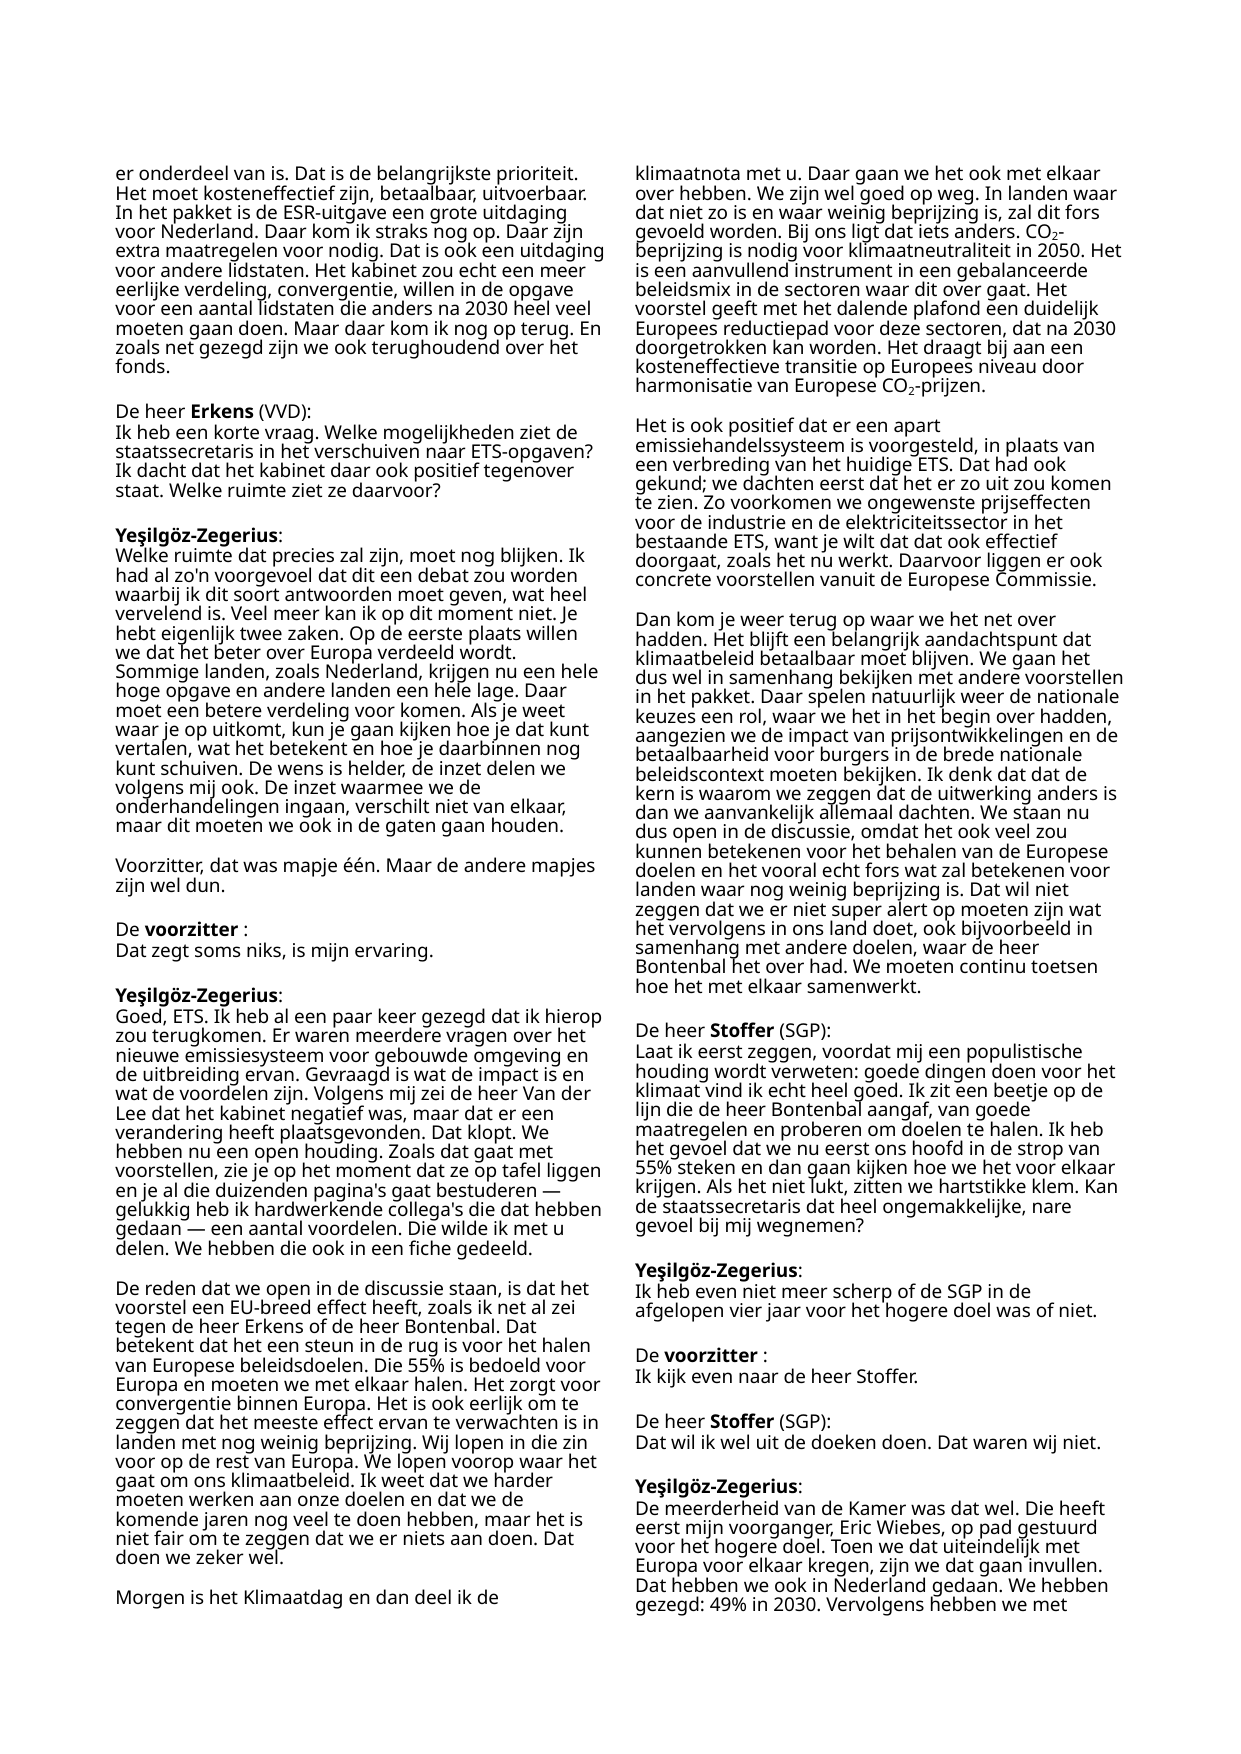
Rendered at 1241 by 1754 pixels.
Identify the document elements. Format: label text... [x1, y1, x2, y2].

text Ik kijk even naar de heer Stoffer. [635, 1368, 1125, 1387]
text De heer Stoffer (SGP): [635, 1018, 1125, 1043]
text De voorzitter : [635, 1342, 1125, 1368]
text Het is ook positief dat er een apart emissiehandelssysteem is voorgesteld, in plaats van een verbreding van het huidige ETS. Dat had ook gekund; we dachten eerst dat het er zo uit zou komen te zien. Zo voorkomen we ongewenste prijseffecten voor de industrie en de elektriciteitssector in het bestaande ETS, want je wilt dat dat ook effectief doorgaat, zoals het nu werkt. Daarvoor liggen er ook concrete voorstellen vanuit de Europese Commissie. [635, 417, 1125, 591]
text Welke ruimte dat precies zal zijn, moet nog blijken. Ik had al zo'n voorgevoel dat dit een debat zou worden waarbij ik dit soort antwoorden moet geven, wat heel vervelend is. Veel meer kan ik op dit moment niet. Je hebt eigenlijk twee zaken. Op de eerste plaats willen we dat het beter over Europa verdeeld wordt. Sommige landen, zoals Nederland, krijgen nu een hele hoge opgave en andere landen een hele lage. Daar moet een betere verdeling voor komen. Als je weet waar je op uitkomt, kun je gaan kijken hoe je dat kunt vertalen, wat het betekent en hoe je daarbinnen nog kunt schuiven. De wens is helder, de inzet delen we volgens mij ook. De inzet waarmee we de onderhandelingen ingaan, verschilt niet van elkaar, maar dit moeten we ook in de gaten gaan houden. [115, 547, 605, 837]
text De meerderheid van de Kamer was dat wel. Die heeft eerst mijn voorganger, Eric Wiebes, op pad gestuurd voor het hogere doel. Toen we dat uiteindelijk met Europa voor elkaar kregen, zijn we dat gaan invullen. Dat hebben we ook in Nederland gedaan. We hebben gezegd: 49% in 2030. Vervolgens hebben we met [635, 1499, 1125, 1615]
text De heer Stoffer (SGP): [635, 1408, 1125, 1434]
text Yeşilgöz-Zegerius: [115, 522, 605, 547]
text Ik heb een korte vraag. Welke mogelijkheden ziet de staatssecretaris in het verschuiven naar ETS-opgaven? Ik dacht dat het kabinet daar ook positief tegenover staat. Welke ruimte ziet ze daarvoor? [115, 424, 605, 501]
text Yeşilgöz-Zegerius: [635, 1257, 1125, 1283]
text er onderdeel van is. Dat is de belangrijkste prioriteit. Het moet kosteneffectief zijn, betaalbaar, uitvoerbaar. In het pakket is de ESR-uitgave een grote uitdaging voor Nederland. Daar kom ik straks nog op. Daar zijn extra maatregelen voor nodig. Dat is ook een uitdaging voor andere lidstaten. Het kabinet zou echt een meer eerlijke verdeling, convergentie, willen in de opgave voor een aantal lidstaten die anders na 2030 heel veel moeten gaan doen. Maar daar kom ik nog op terug. En zoals net gezegd zijn we ook terughoudend over het fonds. [115, 165, 605, 377]
text Dat zegt soms niks, is mijn ervaring. [115, 942, 605, 962]
text Morgen is het Klimaatdag en dan deel ik de [115, 1589, 605, 1608]
text De reden dat we open in de discussie staan, is dat het voorstel een EU-breed effect heeft, zoals ik net al zei tegen de heer Erkens of de heer Bontenbal. Dat betekent dat het een steun in de rug is voor het halen van Europese beleidsdoelen. Die 55% is bedoeld voor Europa en moeten we met elkaar halen. Het zorgt voor convergentie binnen Europa. Het is ook eerlijk om te zeggen dat het meeste effect ervan te verwachten is in landen met nog weinig beprijzing. Wij lopen in die zin voor op de rest van Europa. We lopen voorop waar het gaat om ons klimaatbeleid. Ik weet dat we harder moeten werken aan onze doelen en dat we de komende jaren nog veel te doen hebben, maar het is niet fair om te zeggen dat we er niets aan doen. Dat doen we zeker wel. [115, 1279, 605, 1568]
text Dan kom je weer terug op waar we het net over hadden. Het blijft een belangrijk aandachtspunt dat klimaatbeleid betaalbaar moet blijven. We gaan het dus wel in samenhang bekijken met andere voorstellen in het pakket. Daar spelen natuurlijk weer de nationale keuzes een rol, waar we het in het begin over hadden, aangezien we de impact van prijsontwikkelingen en de betaalbaarheid voor burgers in de brede nationale beleidscontext moeten bekijken. Ik denk dat dat de kern is waarom we zeggen dat de uitwerking anders is dan we aanvankelijk allemaal dachten. We staan nu dus open in de discussie, omdat het ook veel zou kunnen betekenen voor het behalen van de Europese doelen en het vooral echt fors wat zal betekenen voor landen waar nog weinig beprijzing is. Dat wil niet zeggen dat we er niet super alert op moeten zijn wat het vervolgens in ons land doet, ook bijvoorbeeld in samenhang met andere doelen, waar de heer Bontenbal het over had. We moeten continu toetsen hoe het met elkaar samenwerkt. [635, 611, 1125, 997]
text Yeşilgöz-Zegerius: [635, 1474, 1125, 1499]
text Laat ik eerst zeggen, voordat mij een populistische houding wordt verweten: goede dingen doen voor het klimaat vind ik echt heel goed. Ik zit een beetje op de lijn die de heer Bontenbal aangaf, van goede maatregelen en proberen om doelen te halen. Ik heb het gevoel dat we nu eerst ons hoofd in de strop van 55% steken en dan gaan kijken hoe we het voor elkaar krijgen. Als het niet lukt, zitten we hartstikke klem. Kan de staatssecretaris dat heel ongemakkelijke, nare gevoel bij mij wegnemen? [635, 1043, 1125, 1236]
text Goed, ETS. Ik heb al een paar keer gezegd dat ik hierop zou terugkomen. Er waren meerdere vragen over het nieuwe emissiesysteem voor gebouwde omgeving en de uitbreiding ervan. Gevraagd is wat de impact is en wat de voordelen zijn. Volgens mij zei de heer Van der Lee dat het kabinet negatief was, maar dat er een verandering heeft plaatsgevonden. Dat klopt. We hebben nu een open houding. Zoals dat gaat met voorstellen, zie je op het moment dat ze op tafel liggen en je al die duizenden pagina's gaat bestuderen — gelukkig heb ik hardwerkende collega's die dat hebben gedaan — een aantal voordelen. Die wilde ik met u delen. We hebben die ook in een fiche gedeeld. [115, 1008, 605, 1259]
text De heer Erkens (VVD): [115, 398, 605, 424]
text Dat wil ik wel uit de doeken doen. Dat waren wij niet. [635, 1434, 1125, 1453]
text Voorzitter, dat was mapje één. Maar de andere mapjes zijn wel dun. [115, 857, 605, 896]
text Yeşilgöz-Zegerius: [115, 982, 605, 1008]
text Ik heb even niet meer scherp of de SGP in de afgelopen vier jaar voor het hogere doel was of niet. [635, 1283, 1125, 1321]
text klimaatnota met u. Daar gaan we het ook met elkaar over hebben. We zijn wel goed op weg. In landen waar dat niet zo is en waar weinig beprijzing is, zal dit fors gevoeld worden. Bij ons ligt dat iets anders. CO2-beprijzing is nodig voor klimaatneutraliteit in 2050. Het is een aanvullend instrument in een gebalanceerde beleidsmix in de sectoren waar dit over gaat. Het voorstel geeft met het dalende plafond een duidelijk Europees reductiepad voor deze sectoren, dat na 2030 doorgetrokken kan worden. Het draagt bij aan een kosteneffectieve transitie op Europees niveau door harmonisatie van Europese CO2-prijzen. [635, 165, 1125, 397]
text De voorzitter : [115, 917, 605, 942]
